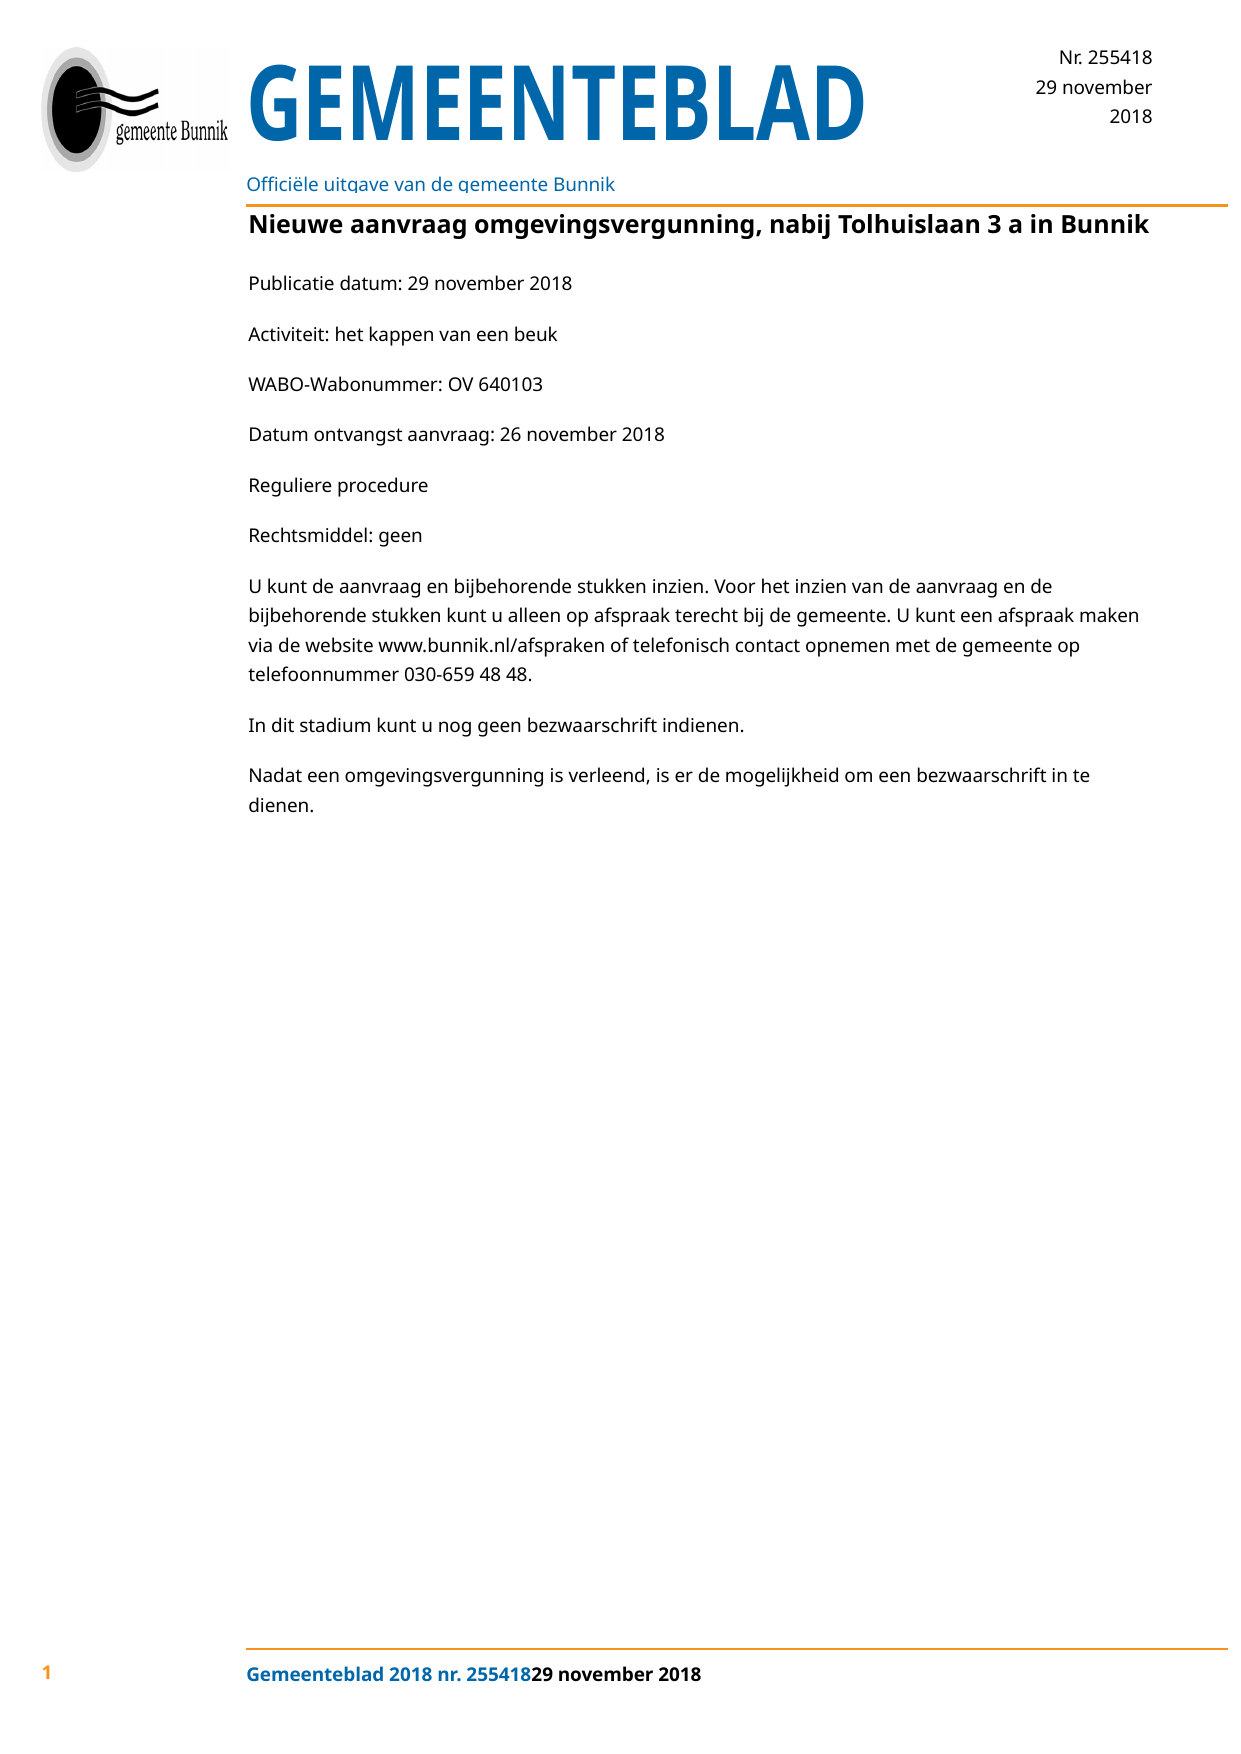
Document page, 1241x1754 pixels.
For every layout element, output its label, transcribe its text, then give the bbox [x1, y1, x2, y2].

text U kunt de aanvraag en bijbehorende stukken inzien. Voor het inzien van de aanvraag en de bijbehorende stukken kunt u alleen op afspraak terecht bij de gemeente. U kunt een afspraak maken via de website www.bunnik.nl/afspraken of telefonisch contact opnemen met de gemeente op telefoonnummer 030-659 48 48. [248, 573, 1152, 687]
text WABO-Wabonummer: OV 640103 [248, 371, 1152, 397]
text Datum ontvangst aanvraag: 26 november 2018 [248, 422, 1152, 447]
text Rechtsmiddel: geen [248, 522, 1152, 548]
text Reguliere procedure [248, 472, 1152, 498]
text In dit stadium kunt u nog geen bezwaarschrift indienen. [248, 712, 1152, 738]
text Nieuwe aanvraag omgevingsvergunning, nabij Tolhuislaan 3 a in Bunnik [248, 207, 1152, 241]
picture [41, 47, 231, 172]
text Publicatie datum: 29 november 2018 [248, 270, 1152, 296]
text Activiteit: het kappen van een beuk [248, 321, 1152, 346]
text Nadat een omgevingsvergunning is verleend, is er de mogelijkheid om een bezwaarschrift in te dienen. [248, 762, 1152, 818]
